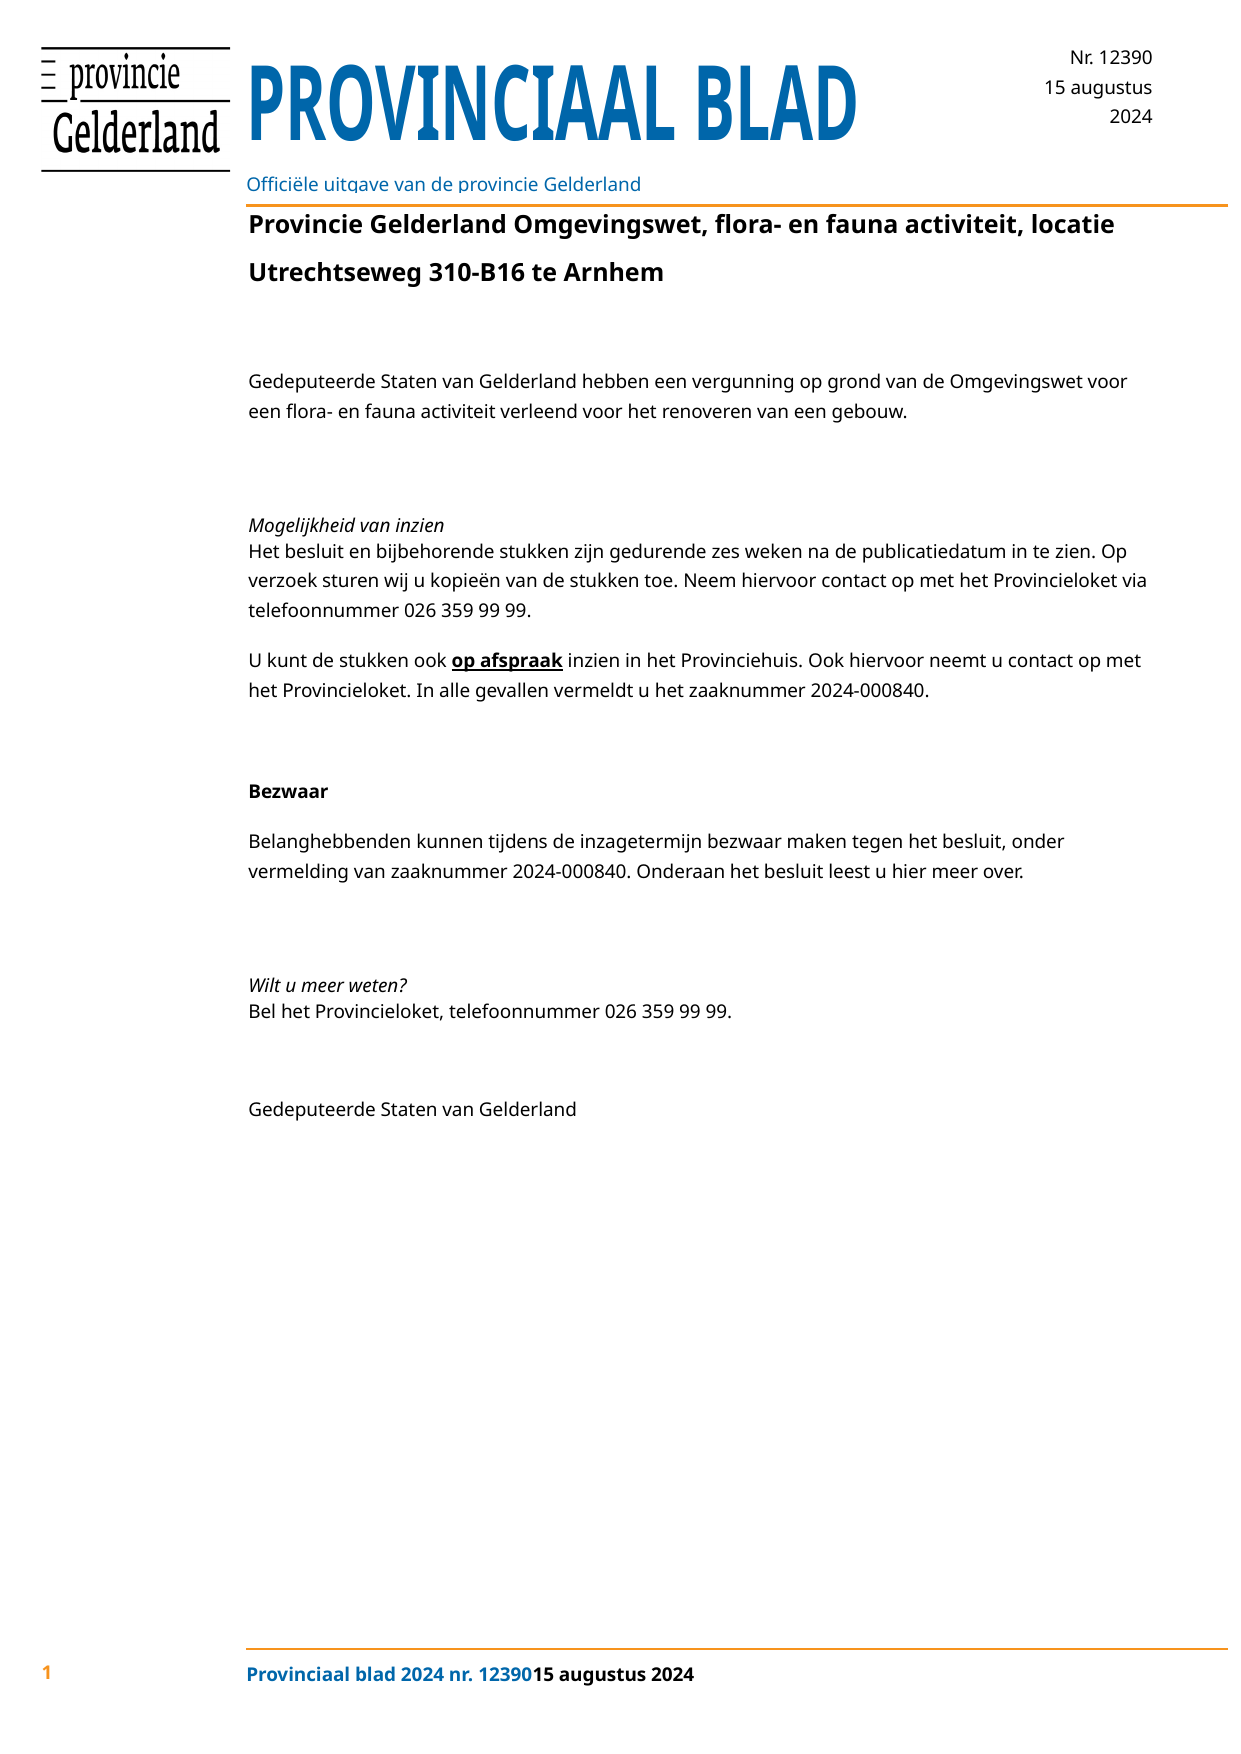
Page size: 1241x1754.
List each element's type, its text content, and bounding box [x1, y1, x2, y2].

text Bel het Provincieloket, telefoonnummer 026 359 99 99. [248, 998, 1152, 1024]
text U kunt de stukken ook op afspraak inzien in het Provinciehuis. Ook hiervoor neemt u contact op met het Provincieloket. In alle gevallen vermeldt u het zaaknummer 2024-000840. [248, 648, 1152, 703]
text Het besluit en bijbehorende stukken zijn gedurende zes weken na de publicatiedatum in te zien. Op verzoek sturen wij u kopieën van de stukken toe. Neem hiervoor contact op met het Provincieloket via telefoonnummer 026 359 99 99. [248, 538, 1152, 623]
picture [41, 47, 231, 172]
text Gedeputeerde Staten van Gelderland [248, 1096, 1152, 1122]
text Wilt u meer weten? [248, 972, 1152, 998]
text Mogelijkheid van inzien [248, 512, 1152, 538]
text Belanghebbenden kunnen tijdens de inzagetermijn bezwaar maken tegen het besluit, onder vermelding van zaaknummer 2024-000840. Onderaan het besluit leest u hier meer over. [248, 828, 1152, 884]
text Bezwaar [248, 778, 1152, 804]
text Provincie Gelderland Omgevingswet, flora- en fauna activiteit, locatie Utrechtseweg 310-B16 te Arnhem [248, 207, 1152, 288]
text Gedeputeerde Staten van Gelderland hebben een vergunning op grond van de Omgevingswet voor een flora- en fauna activiteit verleend voor het renoveren van een gebouw. [248, 368, 1152, 424]
